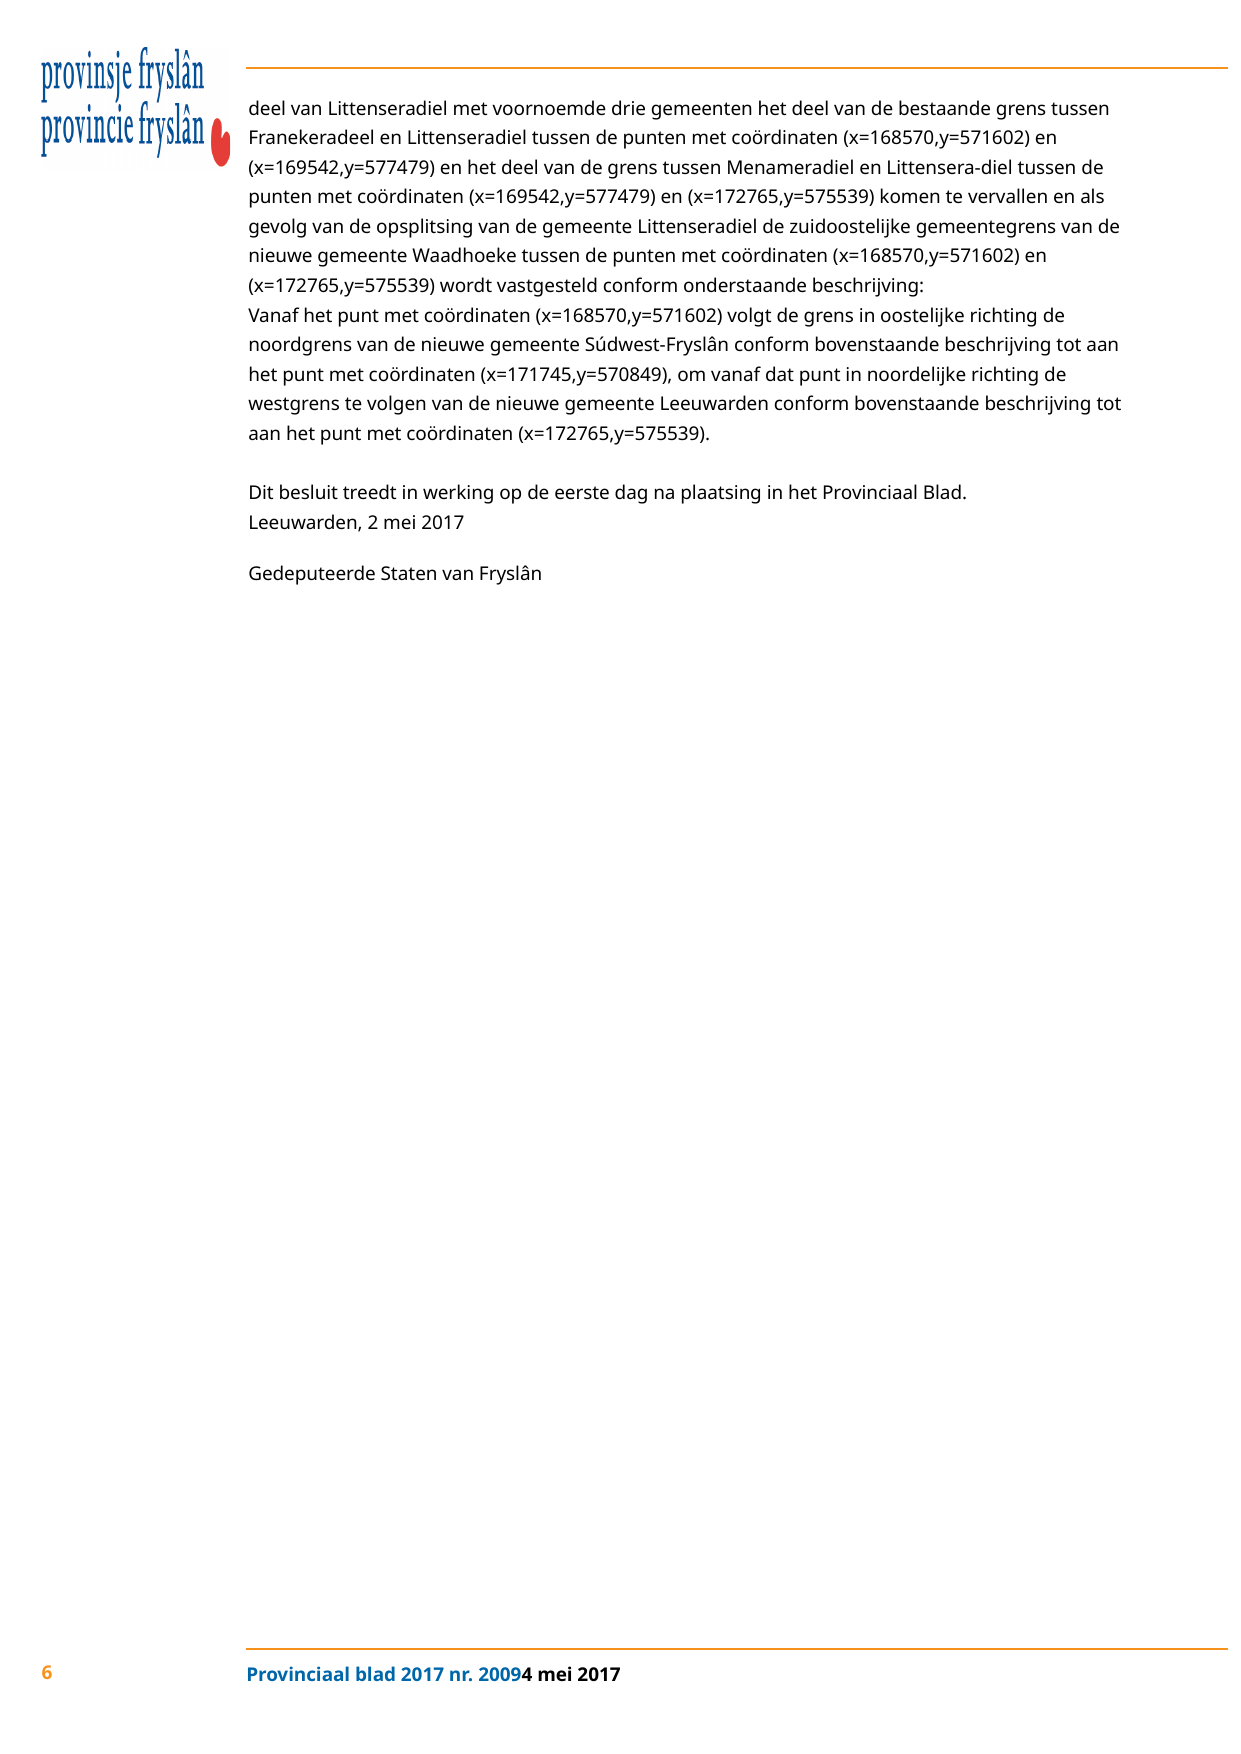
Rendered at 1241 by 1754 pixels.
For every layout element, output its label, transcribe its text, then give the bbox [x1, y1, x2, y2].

text Dit besluit treedt in werking op de eerste dag na plaatsing in het Provinciaal Blad. [248, 479, 1152, 505]
text Leeuwarden, 2 mei 2017 [248, 509, 1152, 535]
picture [41, 47, 231, 172]
text Gedeputeerde Staten van Fryslân [248, 560, 1152, 586]
text deel van Littenseradiel met voornoemde drie gemeenten het deel van de bestaande grens tussen Franekeradeel en Littenseradiel tussen de punten met coördinaten (x=168570,y=571602) en (x=169542,y=577479) en het deel van de grens tussen Menameradiel en Littensera-diel tussen de punten met coördinaten (x=169542,y=577479) en (x=172765,y=575539) komen te vervallen en als gevolg van de opsplitsing van de gemeente Littenseradiel de zuidoostelijke gemeentegrens van de nieuwe gemeente Waadhoeke tussen de punten met coördinaten (x=168570,y=571602) en (x=172765,y=575539) wordt vastgesteld conform onderstaande beschrijving: [248, 95, 1152, 298]
text Vanaf het punt met coördinaten (x=168570,y=571602) volgt de grens in oostelijke richting de noordgrens van de nieuwe gemeente Súdwest-Fryslân conform bovenstaande beschrijving tot aan het punt met coördinaten (x=171745,y=570849), om vanaf dat punt in noordelijke richting de westgrens te volgen van de nieuwe gemeente Leeuwarden conform bovenstaande beschrijving tot aan het punt met coördinaten (x=172765,y=575539). [248, 302, 1152, 446]
